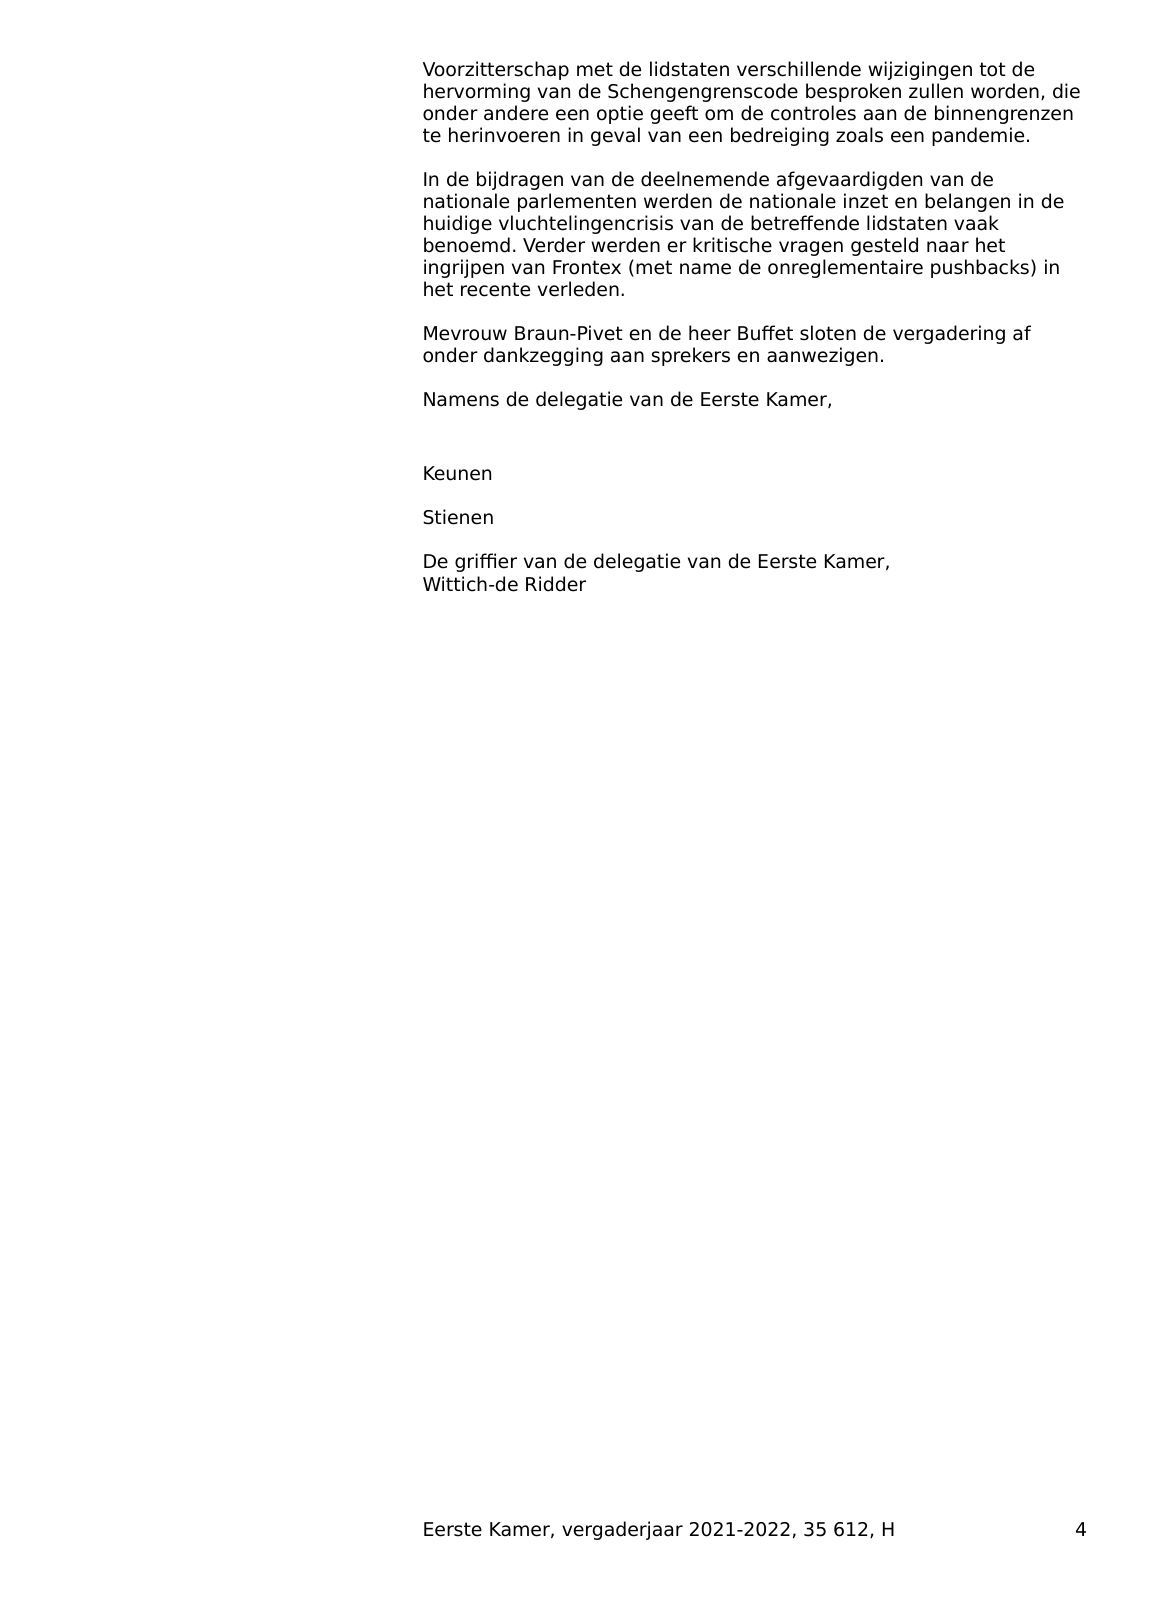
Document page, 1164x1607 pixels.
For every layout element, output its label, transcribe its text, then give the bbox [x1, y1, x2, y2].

text Voorzitterschap met de lidstaten verschillende wijzigingen tot de hervorming van de Schengengrenscode besproken zullen worden, die onder andere een optie geeft om de controles aan de binnengrenzen te herinvoeren in geval van een bedreiging zoals een pandemie. [422, 59, 1087, 147]
text De griffier van de delegatie van de Eerste Kamer, Wittich-de Ridder [422, 551, 1087, 595]
text In de bijdragen van de deelnemende afgevaardigden van de nationale parlementen werden de nationale inzet en belangen in de huidige vluchtelingencrisis van de betreffende lidstaten vaak benoemd. Verder werden er kritische vragen gesteld naar het ingrijpen van Frontex (met name de onreglementaire pushbacks) in het recente verleden. [422, 169, 1087, 301]
text Mevrouw Braun-Pivet en de heer Buffet sloten de vergadering af onder dankzegging aan sprekers en aanwezigen. [422, 323, 1087, 367]
text Namens de delegatie van de Eerste Kamer, [422, 389, 1087, 411]
text Keunen Stienen [422, 441, 1087, 529]
